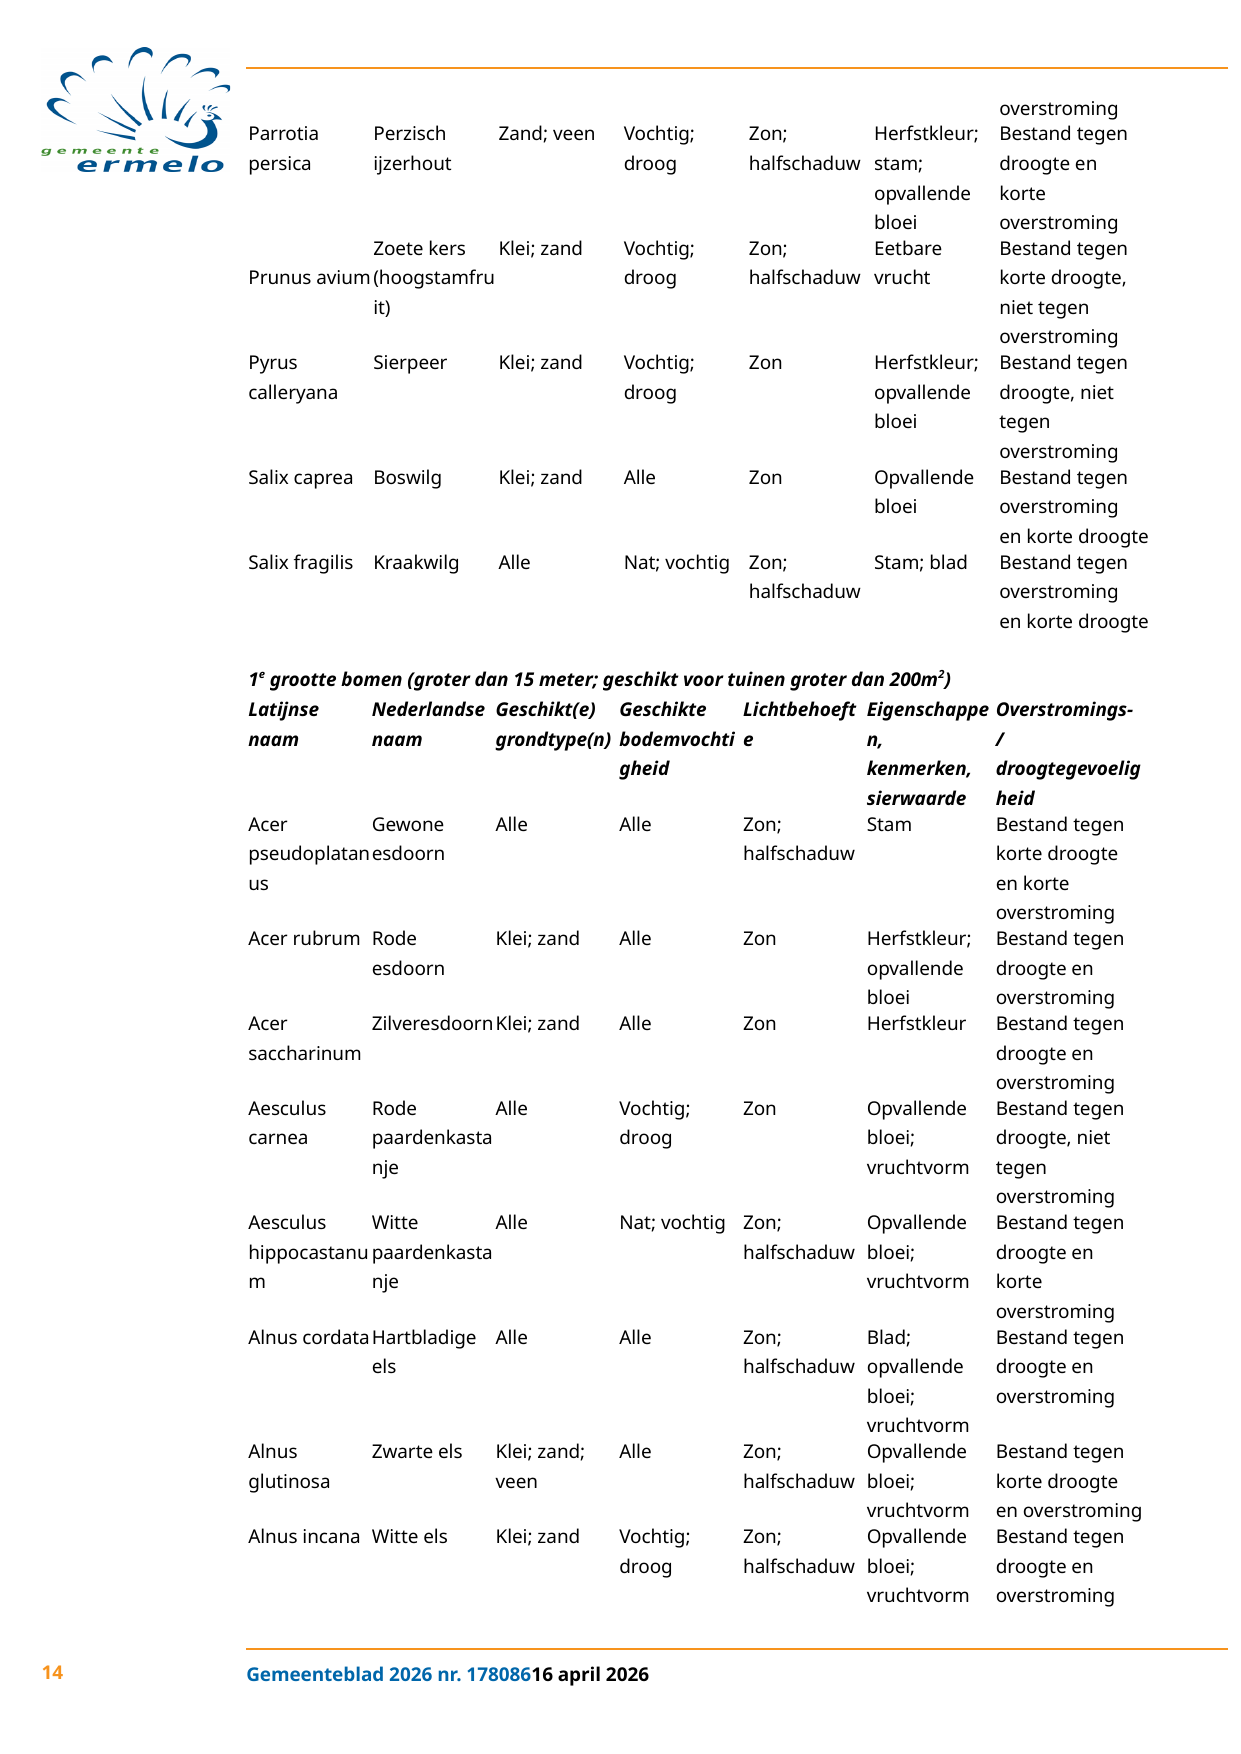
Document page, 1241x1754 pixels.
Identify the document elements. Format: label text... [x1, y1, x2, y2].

table_cell overstroming [999, 95, 1152, 121]
table_cell Vochtig; droog [619, 1095, 743, 1209]
table_cell Zon; halfschaduw [749, 121, 874, 235]
table_header Nederlandse naam [372, 696, 495, 811]
table_cell Alle [619, 1439, 743, 1523]
table_cell Alle [495, 1095, 619, 1209]
table_cell Bestand tegen droogte, niet tegen overstroming [999, 350, 1152, 464]
table_header Lichtbehoefte [743, 696, 867, 811]
table_cell Bestand tegen droogte en korte overstroming [996, 1210, 1152, 1324]
table_cell Nat; vochtig [624, 549, 749, 634]
table_cell Bestand tegen droogte, niet tegen overstroming [996, 1095, 1152, 1209]
table_cell Zon; halfschaduw [743, 811, 867, 925]
table_cell Alnus glutinosa [248, 1439, 372, 1523]
table_cell Stam; blad [874, 549, 999, 634]
table_cell Alle [619, 925, 743, 1010]
table_cell Boswilg [373, 464, 498, 549]
table_cell Prunus avium [248, 235, 373, 349]
table_cell [498, 95, 623, 121]
picture [41, 47, 231, 172]
table_cell Zon; halfschaduw [749, 235, 874, 349]
table_cell Alle [619, 1010, 743, 1095]
table_cell Klei; zand [495, 925, 619, 1010]
table_cell Acer pseudoplatanus [248, 811, 372, 925]
table_header Geschikt(e) grondtype(n) [495, 696, 619, 811]
table_cell Bestand tegen droogte en korte overstroming [999, 121, 1152, 235]
table_cell [248, 95, 373, 121]
table_cell Witte paardenkastanje [372, 1210, 495, 1324]
table_cell Bestand tegen droogte en overstroming [996, 925, 1152, 1010]
table_cell Alle [495, 811, 619, 925]
table_cell Witte els [372, 1523, 495, 1608]
table_cell Alle [495, 1324, 619, 1438]
table_cell Opvallende bloei; vruchtvorm [867, 1439, 996, 1523]
table_cell Vochtig; droog [624, 121, 749, 235]
table_cell Blad; opvallende bloei; vruchtvorm [867, 1324, 996, 1438]
table_cell Herfstkleur; opvallende bloei [874, 350, 999, 464]
table_cell Alle [624, 464, 749, 549]
table_cell [624, 95, 749, 121]
table_cell Aesculus carnea [248, 1095, 372, 1209]
table_cell [874, 95, 999, 121]
table_cell Alle [619, 811, 743, 925]
table_cell Zon; halfschaduw [743, 1439, 867, 1523]
table_cell Acer saccharinum [248, 1010, 372, 1095]
table_cell Rode esdoorn [372, 925, 495, 1010]
table_cell Vochtig; droog [619, 1523, 743, 1608]
table_cell Zon; halfschaduw [743, 1523, 867, 1608]
table_cell Zoete kers (hoogstamfruit) [373, 235, 498, 349]
table_cell Sierpeer [373, 350, 498, 464]
table_cell Klei; zand [495, 1010, 619, 1095]
table_cell Klei; zand [498, 235, 623, 349]
table_cell Salix caprea [248, 464, 373, 549]
table_cell Zon [749, 350, 874, 464]
table_cell Kraakwilg [373, 549, 498, 634]
table_cell Klei; zand [498, 350, 623, 464]
table_cell Perzisch ijzerhout [373, 121, 498, 235]
table_cell Opvallende bloei; vruchtvorm [867, 1095, 996, 1209]
table_cell Alnus cordata [248, 1324, 372, 1438]
table_cell Zon; halfschaduw [743, 1324, 867, 1438]
table_cell Bestand tegen droogte en overstroming [996, 1523, 1152, 1608]
table_cell Zand; veen [498, 121, 623, 235]
table_cell Salix fragilis [248, 549, 373, 634]
table_cell Zon; halfschaduw [749, 549, 874, 634]
table_header Eigenschappen, kenmerken, sierwaarde [867, 696, 996, 811]
table_cell Vochtig; droog [624, 350, 749, 464]
table_cell Eetbare vrucht [874, 235, 999, 349]
table_cell Zon [743, 925, 867, 1010]
table_cell Bestand tegen korte droogte, niet tegen overstroming [999, 235, 1152, 349]
table_cell Alle [495, 1210, 619, 1324]
table_cell Zon [749, 464, 874, 549]
table_cell Gewone esdoorn [372, 811, 495, 925]
table_cell Opvallende bloei; vruchtvorm [867, 1210, 996, 1324]
table_cell Herfstkleur; opvallende bloei [867, 925, 996, 1010]
text 1e grootte bomen (groter dan 15 meter; geschikt voor tuinen groter dan 200m2) [248, 667, 1152, 692]
table_cell Bestand tegen droogte en overstroming [996, 1324, 1152, 1438]
table_cell Zon [743, 1095, 867, 1209]
table_cell Klei; zand [498, 464, 623, 549]
table_cell Opvallende bloei [874, 464, 999, 549]
table_cell Herfstkleur; stam; opvallende bloei [874, 121, 999, 235]
table_cell Parrotia persica [248, 121, 373, 235]
table_cell Opvallende bloei; vruchtvorm [867, 1523, 996, 1608]
table_cell Stam [867, 811, 996, 925]
table_cell Aesculus hippocastanum [248, 1210, 372, 1324]
table_cell Bestand tegen korte droogte en overstroming [996, 1439, 1152, 1523]
table_cell [373, 95, 498, 121]
table_cell Klei; zand; veen [495, 1439, 619, 1523]
table_cell Bestand tegen overstroming en korte droogte [999, 464, 1152, 549]
table_cell Zilveresdoorn [372, 1010, 495, 1095]
table_cell Bestand tegen korte droogte en korte overstroming [996, 811, 1152, 925]
table_cell Zon [743, 1010, 867, 1095]
table_cell Zwarte els [372, 1439, 495, 1523]
table_cell Bestand tegen overstroming en korte droogte [999, 549, 1152, 634]
table_cell Vochtig; droog [624, 235, 749, 349]
table_cell [749, 95, 874, 121]
table_header Latijnse naam [248, 696, 372, 811]
table_cell Alnus incana [248, 1523, 372, 1608]
table_cell Bestand tegen droogte en overstroming [996, 1010, 1152, 1095]
table_cell Rode paardenkastanje [372, 1095, 495, 1209]
table_cell Zon; halfschaduw [743, 1210, 867, 1324]
table_cell Pyrus calleryana [248, 350, 373, 464]
table_cell Nat; vochtig [619, 1210, 743, 1324]
table_header Geschikte bodemvochtigheid [619, 696, 743, 811]
table_cell Klei; zand [495, 1523, 619, 1608]
table_cell Hartbladige els [372, 1324, 495, 1438]
table_header Overstromings- /droogtegevoeligheid [996, 696, 1152, 811]
table_cell Alle [619, 1324, 743, 1438]
table_cell Alle [498, 549, 623, 634]
table_cell Herfstkleur [867, 1010, 996, 1095]
table_cell Acer rubrum [248, 925, 372, 1010]
